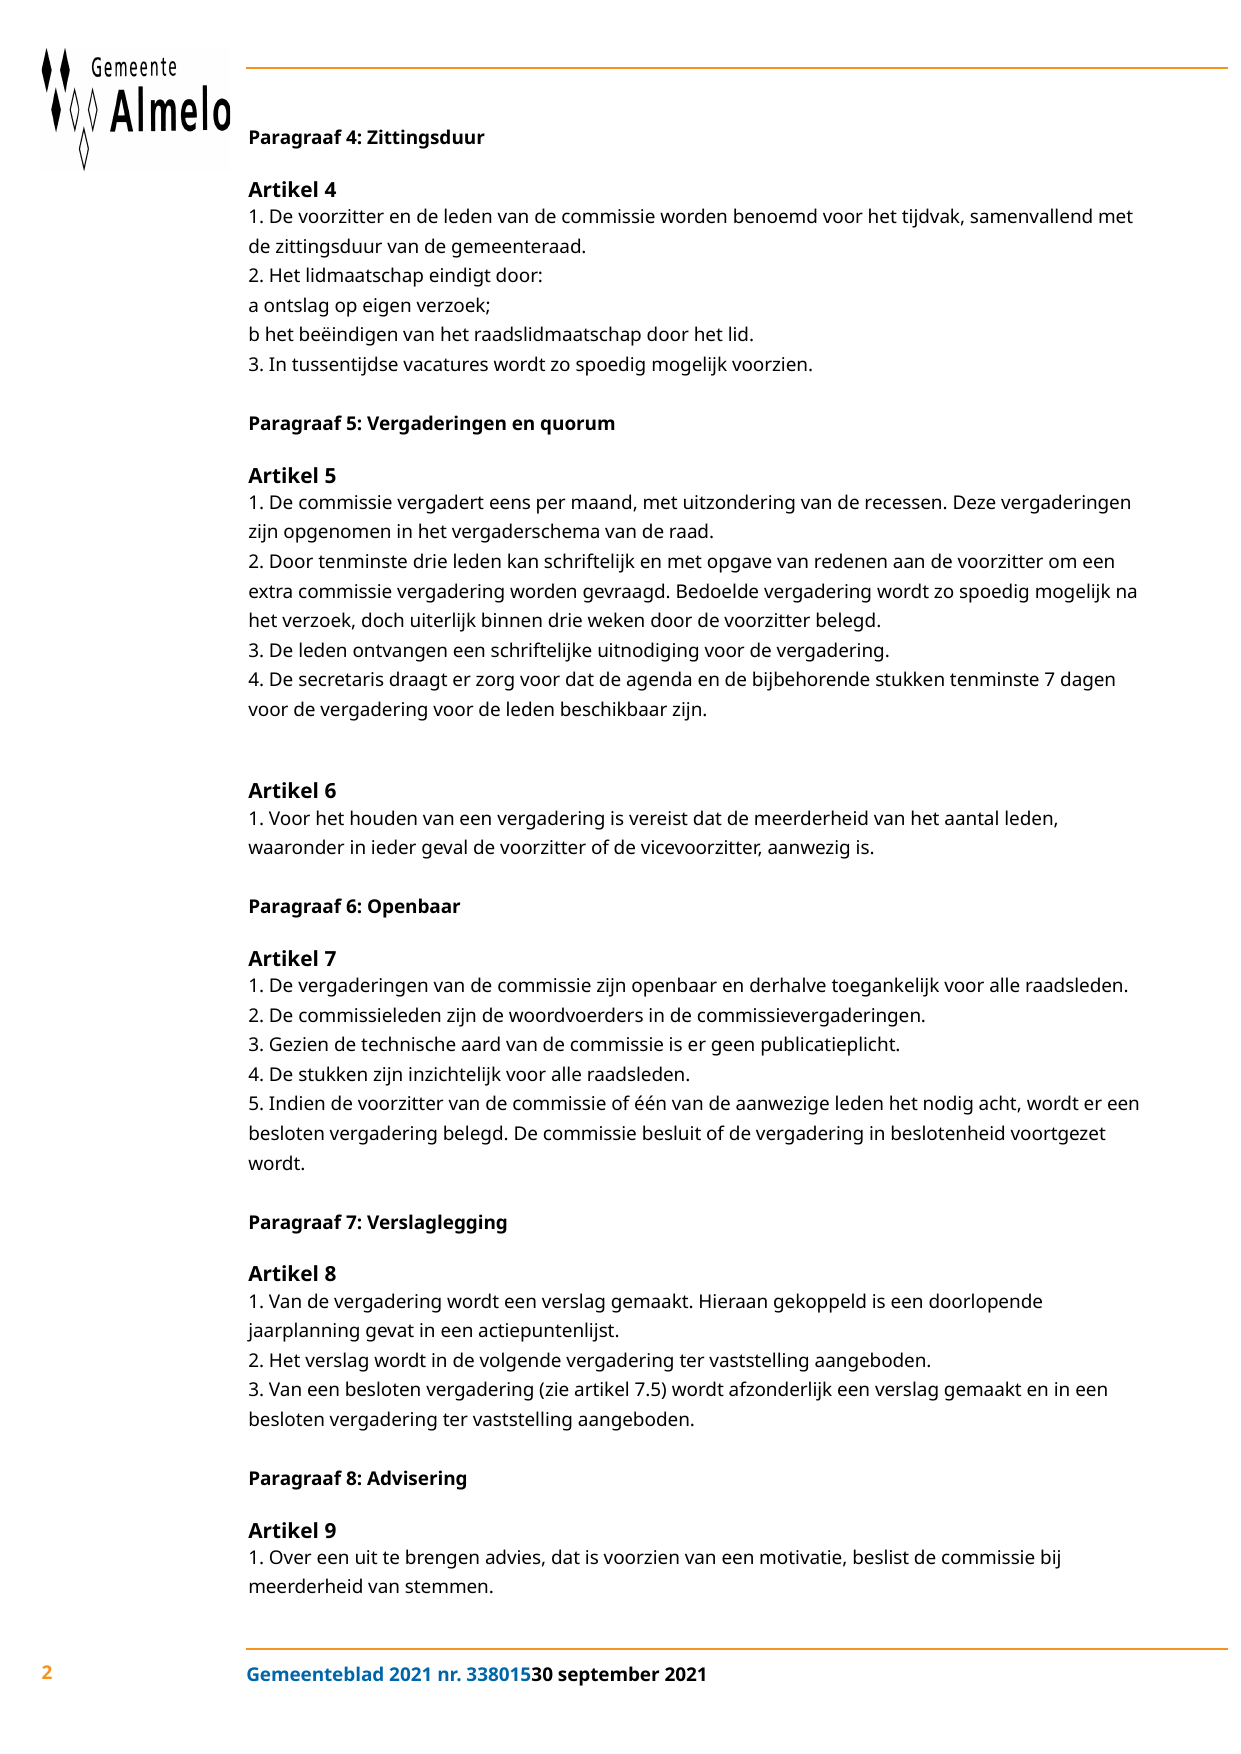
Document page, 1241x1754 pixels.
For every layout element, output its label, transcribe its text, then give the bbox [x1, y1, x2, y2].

text Artikel 5 [248, 461, 1152, 489]
text 1. De vergaderingen van de commissie zijn openbaar en derhalve toegankelijk voor alle raadsleden. [248, 972, 1152, 998]
text Artikel 7 [248, 944, 1152, 972]
text Paragraaf 4: Zittingsduur [248, 124, 1152, 150]
text Paragraaf 6: Openbaar [248, 893, 1152, 919]
text 4. De stukken zijn inzichtelijk voor alle raadsleden. [248, 1061, 1152, 1087]
text 1. Van de vergadering wordt een verslag gemaakt. Hieraan gekoppeld is een doorlopende jaarplanning gevat in een actiepuntenlijst. [248, 1288, 1152, 1343]
text 1. De commissie vergadert eens per maand, met uitzondering van de recessen. Deze vergaderingen zijn opgenomen in het vergaderschema van de raad. [248, 489, 1152, 544]
text Paragraaf 8: Advisering [248, 1465, 1152, 1491]
text 3. In tussentijdse vacatures wordt zo spoedig mogelijk voorzien. [248, 351, 1152, 377]
text Paragraaf 7: Verslaglegging [248, 1209, 1152, 1235]
text 1. Voor het houden van een vergadering is vereist dat de meerderheid van het aantal leden, waaronder in ieder geval de voorzitter of de vicevoorzitter, aanwezig is. [248, 805, 1152, 860]
text 2. Door tenminste drie leden kan schriftelijk en met opgave van redenen aan de voorzitter om een extra commissie vergadering worden gevraagd. Bedoelde vergadering wordt zo spoedig mogelijk na het verzoek, doch uiterlijk binnen drie weken door de voorzitter belegd. [248, 548, 1152, 633]
text Artikel 8 [248, 1259, 1152, 1288]
text 1. Over een uit te brengen advies, dat is voorzien van een motivatie, beslist de commissie bij meerderheid van stemmen. [248, 1544, 1152, 1599]
text b het beëindigen van het raadslidmaatschap door het lid. [248, 322, 1152, 347]
text a ontslag op eigen verzoek; [248, 292, 1152, 318]
text 2. Het verslag wordt in de volgende vergadering ter vaststelling aangeboden. [248, 1347, 1152, 1373]
picture [41, 47, 231, 172]
text Artikel 9 [248, 1516, 1152, 1544]
text 3. Gezien de technische aard van de commissie is er geen publicatieplicht. [248, 1031, 1152, 1057]
text Artikel 4 [248, 175, 1152, 203]
text Artikel 6 [248, 776, 1152, 805]
text 2. De commissieleden zijn de woordvoerders in de commissievergaderingen. [248, 1002, 1152, 1028]
text Paragraaf 5: Vergaderingen en quorum [248, 410, 1152, 436]
text 3. De leden ontvangen een schriftelijke uitnodiging voor de vergadering. [248, 637, 1152, 663]
text 3. Van een besloten vergadering (zie artikel 7.5) wordt afzonderlijk een verslag gemaakt en in een besloten vergadering ter vaststelling aangeboden. [248, 1377, 1152, 1432]
text 5. Indien de voorzitter van de commissie of één van de aanwezige leden het nodig acht, wordt er een besloten vergadering belegd. De commissie besluit of de vergadering in beslotenheid voortgezet wordt. [248, 1091, 1152, 1176]
text 2. Het lidmaatschap eindigt door: [248, 262, 1152, 288]
text 4. De secretaris draagt er zorg voor dat de agenda en de bijbehorende stukken tenminste 7 dagen voor de vergadering voor de leden beschikbaar zijn. [248, 667, 1152, 722]
text 1. De voorzitter en de leden van de commissie worden benoemd voor het tijdvak, samenvallend met de zittingsduur van de gemeenteraad. [248, 203, 1152, 258]
